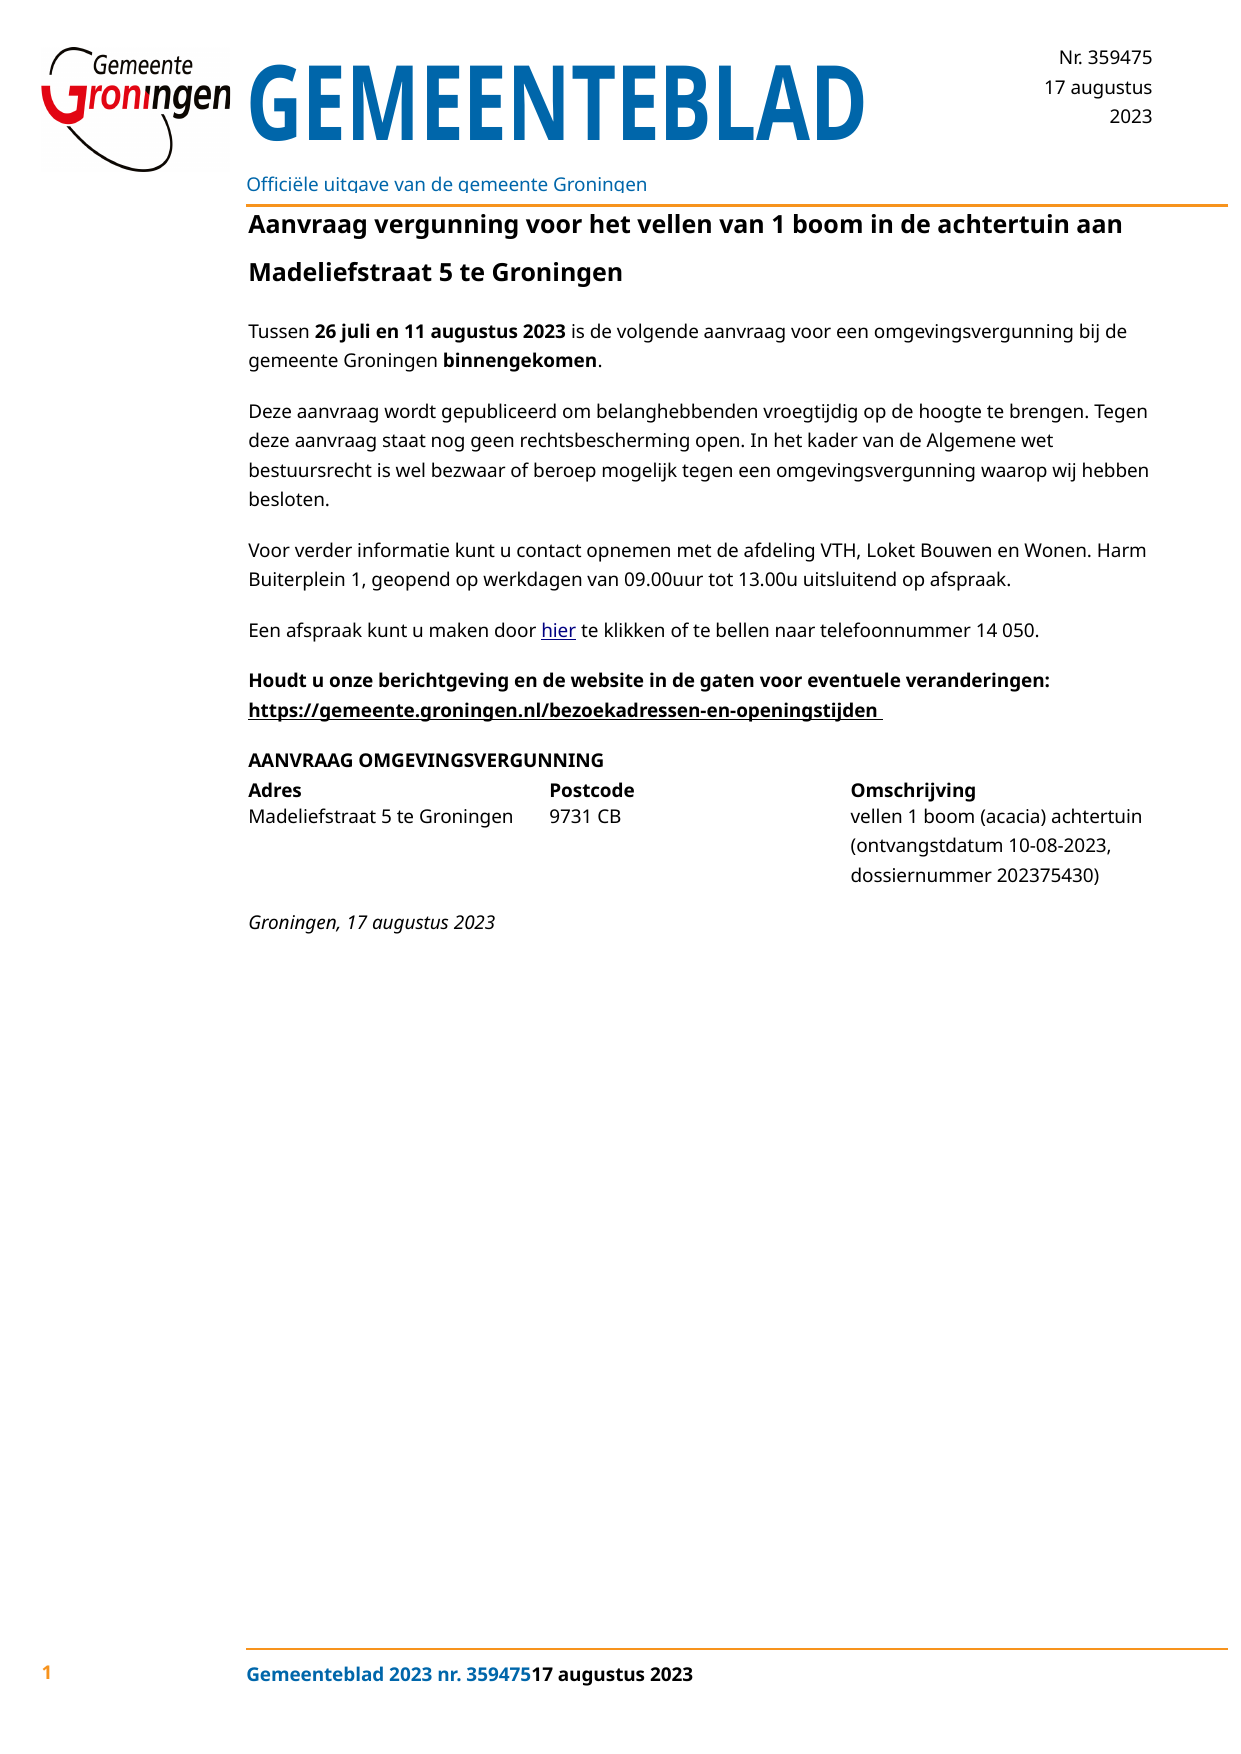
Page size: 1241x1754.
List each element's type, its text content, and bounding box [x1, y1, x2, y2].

table_cell vellen 1 boom (acacia) achtertuin (ontvangstdatum 10-08-2023, dossiernummer 202375430) [850, 803, 1152, 888]
text Aanvraag vergunning voor het vellen van 1 boom in de achtertuin aan Madeliefstraat 5 te Groningen [248, 207, 1152, 288]
text Houdt u onze berichtgeving en de website in de gaten voor eventuele veranderingen: https://gemeente.groningen.nl/bezoekadressen-en-openingstijden [248, 667, 1152, 723]
text Een afspraak kunt u maken door hier te klikken of te bellen naar telefoonnummer 14 050. [248, 617, 1152, 643]
table_cell Madeliefstraat 5 te Groningen [248, 803, 549, 888]
text AANVRAAG OMGEVINGSVERGUNNING [248, 747, 1152, 773]
text Tussen 26 juli en 11 augustus 2023 is de volgende aanvraag voor een omgevingsvergunning bij de gemeente Groningen binnengekomen. [248, 318, 1152, 373]
text Deze aanvraag wordt gepubliceerd om belanghebbenden vroegtijdig op de hoogte te brengen. Tegen deze aanvraag staat nog geen rechtsbescherming open. In het kader van de Algemene wet bestuursrecht is wel bezwaar of beroep mogelijk tegen een omgevingsvergunning waarop wij hebben besloten. [248, 398, 1152, 512]
table_header Omschrijving [850, 777, 1152, 803]
text Groningen, 17 augustus 2023 [248, 909, 1152, 935]
table_header Adres [248, 777, 549, 803]
table_cell 9731 CB [549, 803, 850, 888]
table_header Postcode [549, 777, 850, 803]
picture [41, 47, 231, 172]
text Voor verder informatie kunt u contact opnemen met de afdeling VTH, Loket Bouwen en Wonen. Harm Buiterplein 1, geopend op werkdagen van 09.00uur tot 13.00u uitsluitend op afspraak. [248, 537, 1152, 592]
